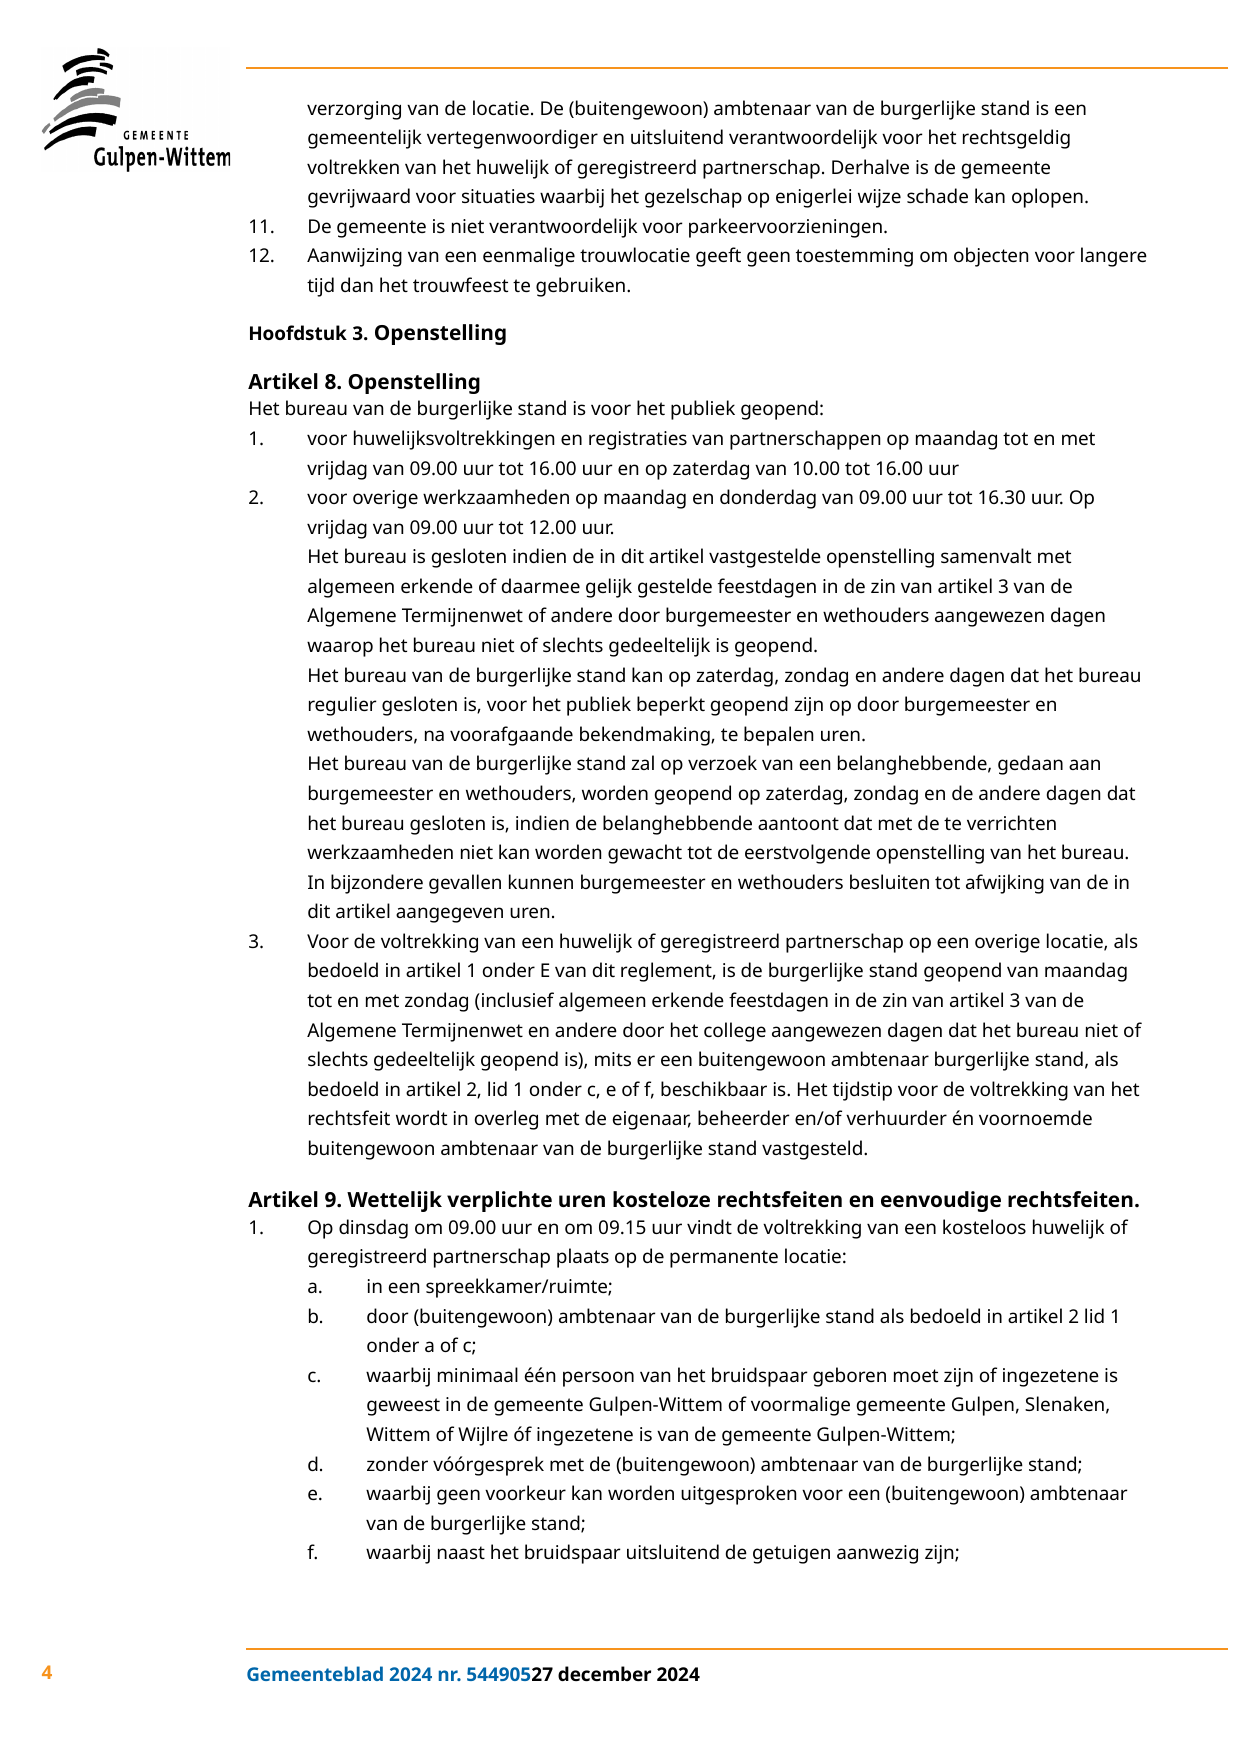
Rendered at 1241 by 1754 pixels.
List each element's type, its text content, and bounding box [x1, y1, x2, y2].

list verzorging van de locatie. De (buitengewoon) ambtenaar van de burgerlijke stand is een gemeentelijk vertegenwoordiger en uitsluitend verantwoordelijk voor het rechtsgeldig voltrekken van het huwelijk of geregistreerd partnerschap. Derhalve is de gemeente gevrijwaard voor situaties waarbij het gezelschap op enigerlei wijze schade kan oplopen. [248, 95, 1152, 209]
list Voor de voltrekking van een huwelijk of geregistreerd partnerschap op een overige locatie, als bedoeld in artikel 1 onder E van dit reglement, is de burgerlijke stand geopend van maandag tot en met zondag (inclusief algemeen erkende feestdagen in de zin van artikel 3 van de Algemene Termijnenwet en andere door het college aangewezen dagen dat het bureau niet of slechts gedeeltelijk geopend is), mits er een buitengewoon ambtenaar burgerlijke stand, als bedoeld in artikel 2, lid 1 onder c, e of f, beschikbaar is. Het tijdstip voor de voltrekking van het rechtsfeit wordt in overleg met de eigenaar, beheerder en/of verhuurder én voornoemde buitengewoon ambtenaar van de burgerlijke stand vastgesteld. [248, 928, 1152, 1161]
list Op dinsdag om 09.00 uur en om 09.15 uur vindt de voltrekking van een kosteloos huwelijk of geregistreerd partnerschap plaats op de permanente locatie: [248, 1214, 1152, 1269]
list De gemeente is niet verantwoordelijk voor parkeervoorzieningen. [248, 213, 1152, 239]
list voor huwelijksvoltrekkingen en registraties van partnerschappen op maandag tot en met vrijdag van 09.00 uur tot 16.00 uur en op zaterdag van 10.00 tot 16.00 uur [248, 425, 1152, 481]
list In bijzondere gevallen kunnen burgemeester en wethouders besluiten tot afwijking van de in dit artikel aangegeven uren. [248, 869, 1152, 924]
list Het bureau van de burgerlijke stand zal op verzoek van een belanghebbende, gedaan aan burgemeester en wethouders, worden geopend op zaterdag, zondag en de andere dagen dat het bureau gesloten is, indien de belanghebbende aantoont dat met de te verrichten werkzaamheden niet kan worden gewacht tot de eerstvolgende openstelling van het bureau. [248, 751, 1152, 865]
list waarbij minimaal één persoon van het bruidspaar geboren moet zijn of ingezetene is geweest in de gemeente Gulpen-Wittem of voormalige gemeente Gulpen, Slenaken, Wittem of Wijlre óf ingezetene is van de gemeente Gulpen-Wittem; [307, 1362, 1152, 1447]
list Het bureau van de burgerlijke stand kan op zaterdag, zondag en andere dagen dat het bureau regulier gesloten is, voor het publiek beperkt geopend zijn op door burgemeester en wethouders, na voorafgaande bekendmaking, te bepalen uren. [248, 662, 1152, 747]
text Het bureau van de burgerlijke stand is voor het publiek geopend: [248, 396, 1152, 421]
text Hoofdstuk 3. Openstelling [248, 318, 1152, 346]
list waarbij naast het bruidspaar uitsluitend de getuigen aanwezig zijn; [307, 1539, 1152, 1565]
list zonder vóórgesprek met de (buitengewoon) ambtenaar van de burgerlijke stand; [307, 1451, 1152, 1476]
list waarbij geen voorkeur kan worden uitgesproken voor een (buitengewoon) ambtenaar van de burgerlijke stand; [307, 1480, 1152, 1536]
list Het bureau is gesloten indien de in dit artikel vastgestelde openstelling samenvalt met algemeen erkende of daarmee gelijk gestelde feestdagen in de zin van artikel 3 van de Algemene Termijnenwet of andere door burgemeester en wethouders aangewezen dagen waarop het bureau niet of slechts gedeeltelijk is geopend. [248, 543, 1152, 658]
list voor overige werkzaamheden op maandag en donderdag van 09.00 uur tot 16.30 uur. Op vrijdag van 09.00 uur tot 12.00 uur. [248, 484, 1152, 540]
text Artikel 8. Openstelling [248, 367, 1152, 396]
picture [41, 47, 231, 172]
text Artikel 9. Wettelijk verplichte uren kosteloze rechtsfeiten en eenvoudige rechtsfeiten. [248, 1186, 1152, 1214]
list door (buitengewoon) ambtenaar van de burgerlijke stand als bedoeld in artikel 2 lid 1 onder a of c; [307, 1303, 1152, 1358]
list in een spreekkamer/ruimte; [307, 1273, 1152, 1299]
list Aanwijzing van een eenmalige trouwlocatie geeft geen toestemming om objecten voor langere tijd dan het trouwfeest te gebruiken. [248, 243, 1152, 298]
